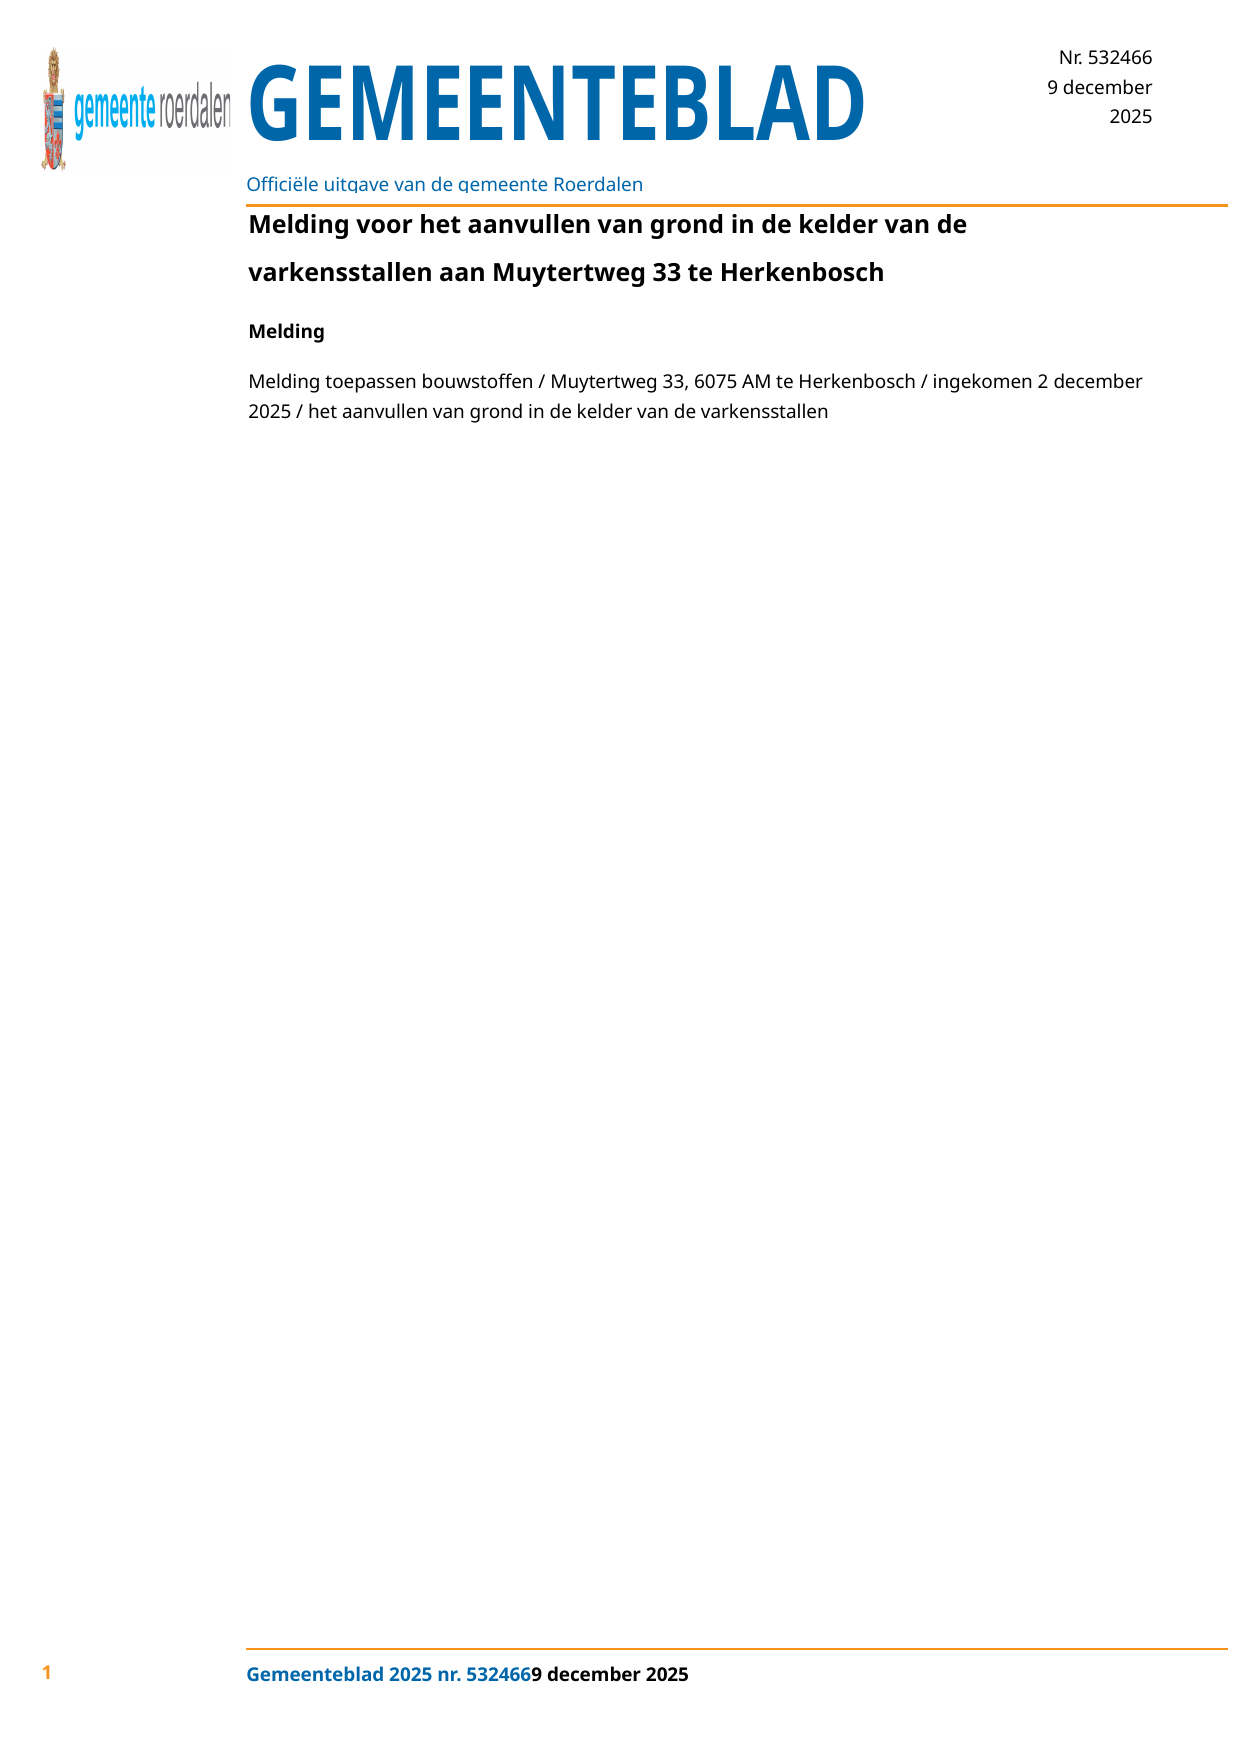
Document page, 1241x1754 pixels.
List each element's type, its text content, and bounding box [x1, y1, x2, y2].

text Melding toepassen bouwstoffen / Muytertweg 33, 6075 AM te Herkenbosch / ingekomen 2 december 2025 / het aanvullen van grond in de kelder van de varkensstallen [248, 368, 1152, 424]
text Melding voor het aanvullen van grond in de kelder van de varkensstallen aan Muytertweg 33 te Herkenbosch [248, 207, 1152, 288]
picture [41, 47, 231, 172]
text Melding [248, 318, 1152, 344]
